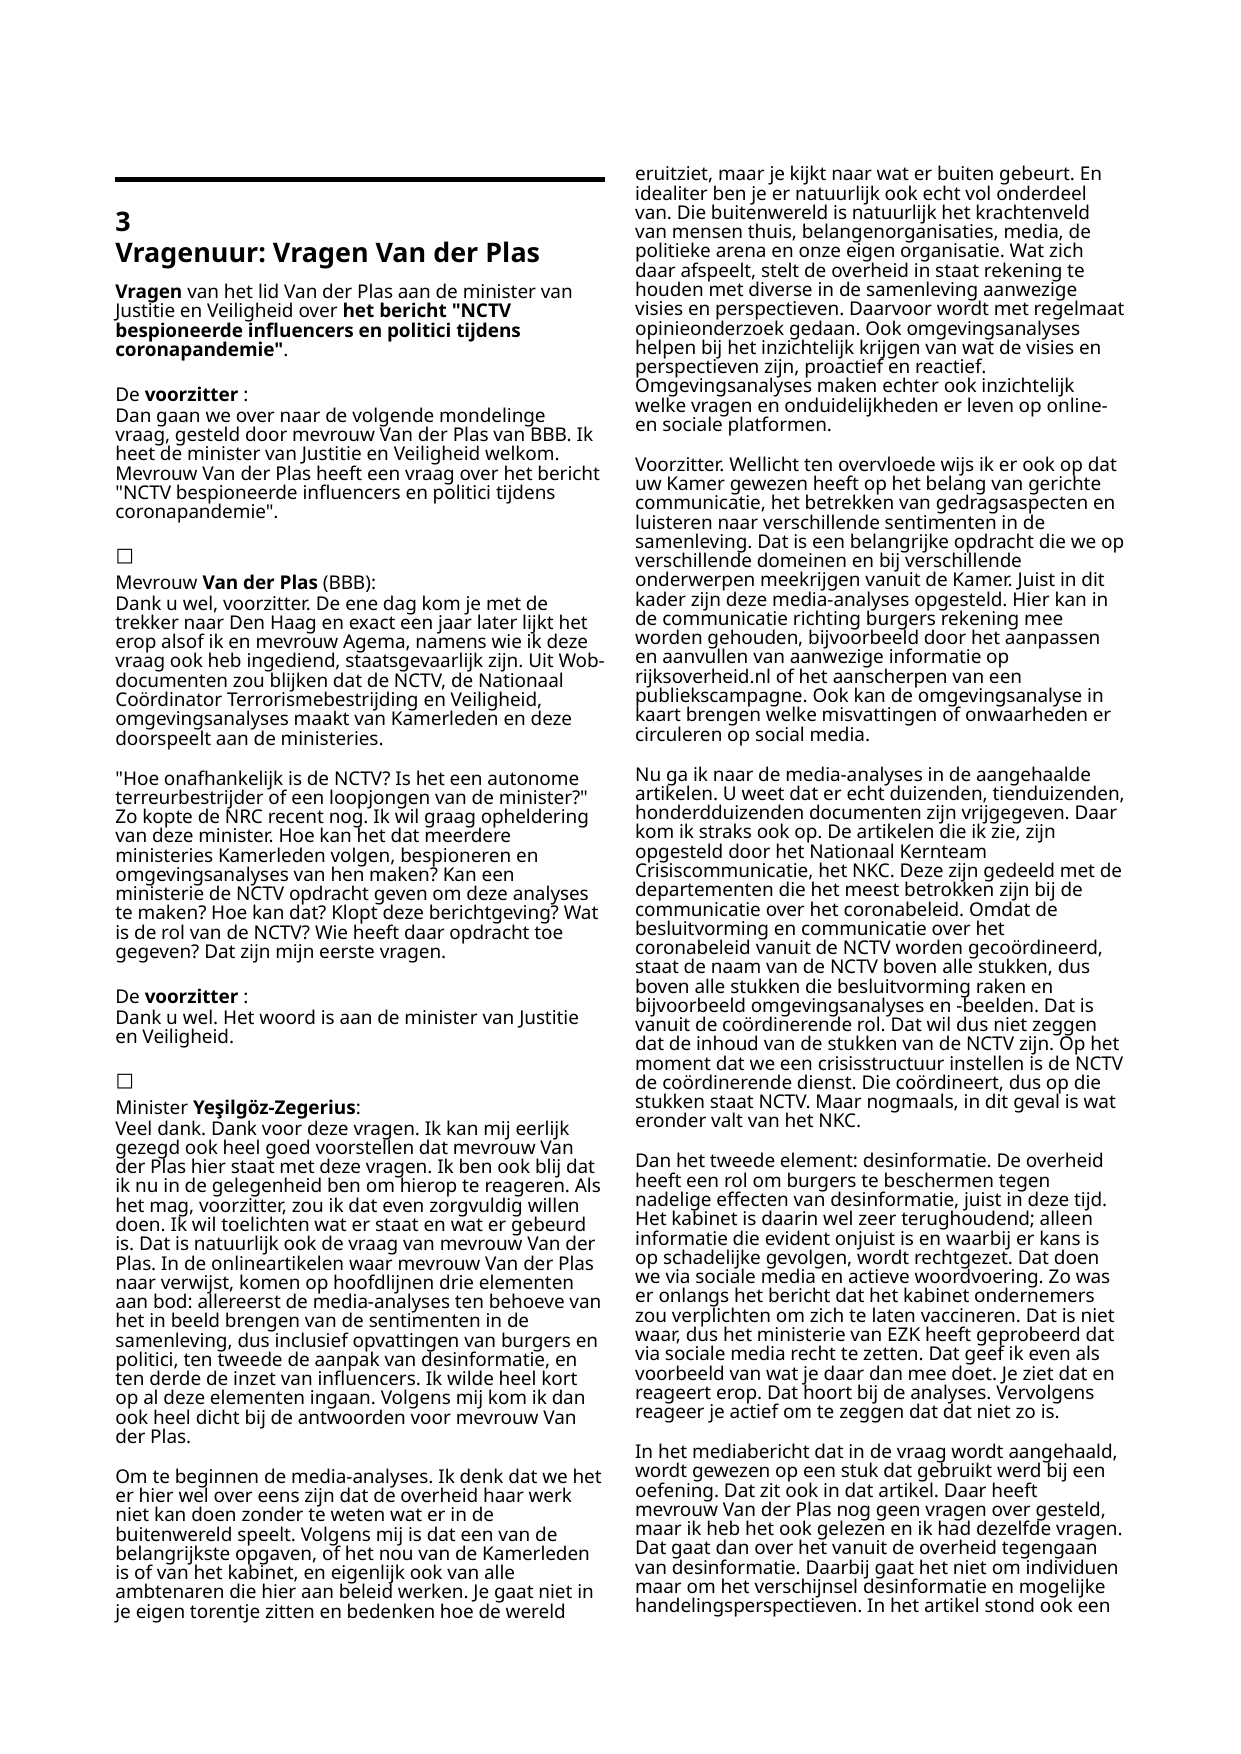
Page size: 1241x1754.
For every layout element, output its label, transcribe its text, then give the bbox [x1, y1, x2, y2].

text Om te beginnen de media-analyses. Ik denk dat we het er hier wel over eens zijn dat de overheid haar werk niet kan doen zonder te weten wat er in de buitenwereld speelt. Volgens mij is dat een van de belangrijkste opgaven, of het nou van de Kamerleden is of van het kabinet, en eigenlijk ook van alle ambtenaren die hier aan beleid werken. Je gaat niet in je eigen torentje zitten en bedenken hoe de wereld [115, 1468, 605, 1622]
text Dank u wel, voorzitter. De ene dag kom je met de trekker naar Den Haag en exact een jaar later lijkt het erop alsof ik en mevrouw Agema, namens wie ik deze vraag ook heb ingediend, staatsgevaarlijk zijn. Uit Wob-documenten zou blijken dat de NCTV, de Nationaal Coördinator Terrorismebestrijding en Veiligheid, omgevingsanalyses maakt van Kamerleden en deze doorspeelt aan de ministeries. [115, 594, 605, 749]
text De voorzitter : [115, 381, 605, 407]
text Nu ga ik naar de media-analyses in de aangehaalde artikelen. U weet dat er echt duizenden, tienduizenden, honderdduizenden documenten zijn vrijgegeven. Daar kom ik straks ook op. De artikelen die ik zie, zijn opgesteld door het Nationaal Kernteam Crisiscommunicatie, het NKC. Deze zijn gedeeld met de departementen die het meest betrokken zijn bij de communicatie over het coronabeleid. Omdat de besluitvorming en communicatie over het coronabeleid vanuit de NCTV worden gecoördineerd, staat de naam van de NCTV boven alle stukken, dus boven alle stukken die besluitvorming raken en bijvoorbeeld omgevingsanalyses en -beelden. Dat is vanuit de coördinerende rol. Dat wil dus niet zeggen dat de inhoud van de stukken van de NCTV zijn. Op het moment dat we een crisisstructuur instellen is de NCTV de coördinerende dienst. Die coördineert, dus op die stukken staat NCTV. Maar nogmaals, in dit geval is wat eronder valt van het NKC. [635, 766, 1125, 1132]
text 3 [115, 203, 605, 239]
text Veel dank. Dank voor deze vragen. Ik kan mij eerlijk gezegd ook heel goed voorstellen dat mevrouw Van der Plas hier staat met deze vragen. Ik ben ook blij dat ik nu in de gelegenheid ben om hierop te reageren. Als het mag, voorzitter, zou ik dat even zorgvuldig willen doen. Ik wil toelichten wat er staat en wat er gebeurd is. Dat is natuurlijk ook de vraag van mevrouw Van der Plas. In de onlineartikelen waar mevrouw Van der Plas naar verwijst, komen op hoofdlijnen drie elementen aan bod: allereerst de media-analyses ten behoeve van het in beeld brengen van de sentimenten in de samenleving, dus inclusief opvattingen van burgers en politici, ten tweede de aanpak van desinformatie, en ten derde de inzet van influencers. Ik wilde heel kort op al deze elementen ingaan. Volgens mij kom ik dan ook heel dicht bij de antwoorden voor mevrouw Van der Plas. [115, 1119, 605, 1447]
text ⬜ [115, 543, 605, 569]
text Dan het tweede element: desinformatie. De overheid heeft een rol om burgers te beschermen tegen nadelige effecten van desinformatie, juist in deze tijd. Het kabinet is daarin wel zeer terughoudend; alleen informatie die evident onjuist is en waarbij er kans is op schadelijke gevolgen, wordt rechtgezet. Dat doen we via sociale media en actieve woordvoering. Zo was er onlangs het bericht dat het kabinet ondernemers zou verplichten om zich te laten vaccineren. Dat is niet waar, dus het ministerie van EZK heeft geprobeerd dat via sociale media recht te zetten. Dat geef ik even als voorbeeld van wat je daar dan mee doet. Je ziet dat en reageert erop. Dat hoort bij de analyses. Vervolgens reageer je actief om te zeggen dat dat niet zo is. [635, 1152, 1125, 1422]
text Dan gaan we over naar de volgende mondelinge vraag, gesteld door mevrouw Van der Plas van BBB. Ik heet de minister van Justitie en Veiligheid welkom. Mevrouw Van der Plas heeft een vraag over het bericht "NCTV bespioneerde influencers en politici tijdens coronapandemie". [115, 407, 605, 522]
text "Hoe onafhankelijk is de NCTV? Is het een autonome terreurbestrijder of een loopjongen van de minister?" Zo kopte de NRC recent nog. Ik wil graag opheldering van deze minister. Hoe kan het dat meerdere ministeries Kamerleden volgen, bespioneren en omgevingsanalyses van hen maken? Kan een ministerie de NCTV opdracht geven om deze analyses te maken? Hoe kan dat? Klopt deze berichtgeving? Wat is de rol van de NCTV? Wie heeft daar opdracht toe gegeven? Dat zijn mijn eerste vragen. [115, 769, 605, 962]
text ⬜ [115, 1068, 605, 1094]
text eruitziet, maar je kijkt naar wat er buiten gebeurt. En idealiter ben je er natuurlijk ook echt vol onderdeel van. Die buitenwereld is natuurlijk het krachtenveld van mensen thuis, belangenorganisaties, media, de politieke arena en onze eigen organisatie. Wat zich daar afspeelt, stelt de overheid in staat rekening te houden met diverse in de samenleving aanwezige visies en perspectieven. Daarvoor wordt met regelmaat opinieonderzoek gedaan. Ook omgevingsanalyses helpen bij het inzichtelijk krijgen van wat de visies en perspectieven zijn, proactief en reactief. Omgevingsanalyses maken echter ook inzichtelijk welke vragen en onduidelijkheden er leven op online- en sociale platformen. [635, 165, 1125, 435]
text De voorzitter : [115, 983, 605, 1009]
text In het mediabericht dat in de vraag wordt aangehaald, wordt gewezen op een stuk dat gebruikt werd bij een oefening. Dat zit ook in dat artikel. Daar heeft mevrouw Van der Plas nog geen vragen over gesteld, maar ik heb het ook gelezen en ik had dezelfde vragen. Dat gaat dan over het vanuit de overheid tegengaan van desinformatie. Daarbij gaat het niet om individuen maar om het verschijnsel desinformatie en mogelijke handelingsperspectieven. In het artikel stond ook een [635, 1443, 1125, 1616]
text Voorzitter. Wellicht ten overvloede wijs ik er ook op dat uw Kamer gewezen heeft op het belang van gerichte communicatie, het betrekken van gedragsaspecten en luisteren naar verschillende sentimenten in de samenleving. Dat is een belangrijke opdracht die we op verschillende domeinen en bij verschillende onderwerpen meekrijgen vanuit de Kamer. Juist in dit kader zijn deze media-analyses opgesteld. Hier kan in de communicatie richting burgers rekening mee worden gehouden, bijvoorbeeld door het aanpassen en aanvullen van aanwezige informatie op rijksoverheid.nl of het aanscherpen van een publiekscampagne. Ook kan de omgevingsanalyse in kaart brengen welke misvattingen of onwaarheden er circuleren op social media. [635, 456, 1125, 745]
text Dank u wel. Het woord is aan de minister van Justitie en Veiligheid. [115, 1009, 605, 1047]
text Minister Yeşilgöz-Zegerius: [115, 1094, 605, 1119]
text Vragen van het lid Van der Plas aan de minister van Justitie en Veiligheid over het bericht "NCTV bespioneerde influencers en politici tijdens coronapandemie". [115, 283, 605, 360]
text Mevrouw Van der Plas (BBB): [115, 569, 605, 594]
text Vragenuur: Vragen Van der Plas [115, 239, 605, 283]
